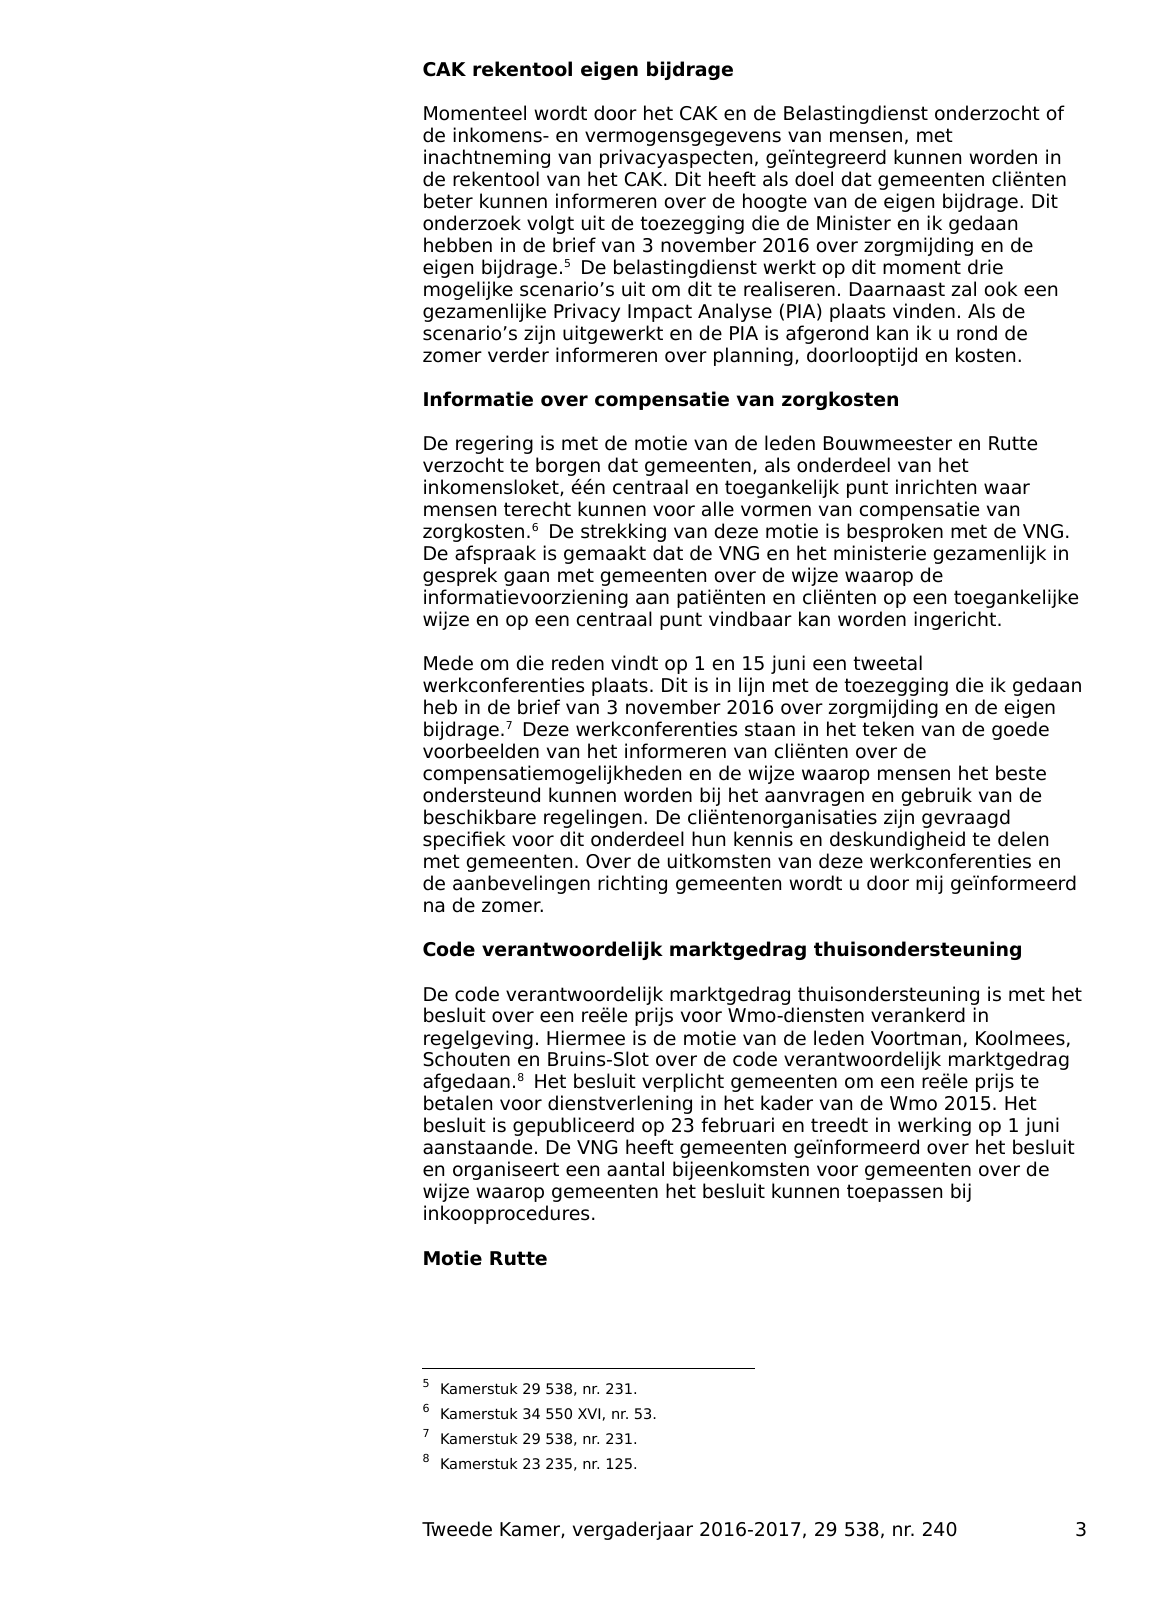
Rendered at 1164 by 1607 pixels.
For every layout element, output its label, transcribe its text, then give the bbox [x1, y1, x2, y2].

text Momenteel wordt door het CAK en de Belastingdienst onderzocht of de inkomens- en vermogensgegevens van mensen, met inachtneming van privacyaspecten, geïntegreerd kunnen worden in de rekentool van het CAK. Dit heeft als doel dat gemeenten cliënten beter kunnen informeren over de hoogte van de eigen bijdrage. Dit onderzoek volgt uit de toezegging die de Minister en ik gedaan hebben in de brief van 3 november 2016 over zorgmijding en de eigen bijdrage. De belastingdienst werkt op dit moment drie mogelijke scenario’s uit om dit te realiseren. Daarnaast zal ook een gezamenlijke Privacy Impact Analyse (PIA) plaats vinden. Als de scenario’s zijn uitgewerkt en de PIA is afgerond kan ik u rond de zomer verder informeren over planning, doorlooptijd en kosten. [422, 103, 1087, 367]
subtitle Motie Rutte [422, 1247, 1087, 1269]
text Kamerstuk 29 538, nr. 231. [422, 1377, 1087, 1399]
text Kamerstuk 34 550 XVI, nr. 53. [422, 1402, 1087, 1424]
subtitle CAK rekentool eigen bijdrage [422, 59, 1087, 81]
subtitle Informatie over compensatie van zorgkosten [422, 389, 1087, 411]
text De code verantwoordelijk marktgedrag thuisondersteuning is met het besluit over een reële prijs voor Wmo-diensten verankerd in regelgeving. Hiermee is de motie van de leden Voortman, Koolmees, Schouten en Bruins-Slot over de code verantwoordelijk marktgedrag afgedaan. Het besluit verplicht gemeenten om een reële prijs te betalen voor dienstverlening in het kader van de Wmo 2015. Het besluit is gepubliceerd op 23 februari en treedt in werking op 1 juni aanstaande. De VNG heeft gemeenten geïnformeerd over het besluit en organiseert een aantal bijeenkomsten voor gemeenten over de wijze waarop gemeenten het besluit kunnen toepassen bij inkoopprocedures. [422, 983, 1087, 1225]
text Kamerstuk 29 538, nr. 231. [422, 1427, 1087, 1449]
subtitle Code verantwoordelijk marktgedrag thuisondersteuning [422, 939, 1087, 961]
text De regering is met de motie van de leden Bouwmeester en Rutte verzocht te borgen dat gemeenten, als onderdeel van het inkomensloket, één centraal en toegankelijk punt inrichten waar mensen terecht kunnen voor alle vormen van compensatie van zorgkosten. De strekking van deze motie is besproken met de VNG. De afspraak is gemaakt dat de VNG en het ministerie gezamenlijk in gesprek gaan met gemeenten over de wijze waarop de informatievoorziening aan patiënten en cliënten op een toegankelijke wijze en op een centraal punt vindbaar kan worden ingericht. [422, 433, 1087, 631]
text Kamerstuk 23 235, nr. 125. [422, 1452, 1087, 1474]
text Mede om die reden vindt op 1 en 15 juni een tweetal werkconferenties plaats. Dit is in lijn met de toezegging die ik gedaan heb in de brief van 3 november 2016 over zorgmijding en de eigen bijdrage. Deze werkconferenties staan in het teken van de goede voorbeelden van het informeren van cliënten over de compensatiemogelijkheden en de wijze waarop mensen het beste ondersteund kunnen worden bij het aanvragen en gebruik van de beschikbare regelingen. De cliëntenorganisaties zijn gevraagd specifiek voor dit onderdeel hun kennis en deskundigheid te delen met gemeenten. Over de uitkomsten van deze werkconferenties en de aanbevelingen richting gemeenten wordt u door mij geïnformeerd na de zomer. [422, 653, 1087, 917]
